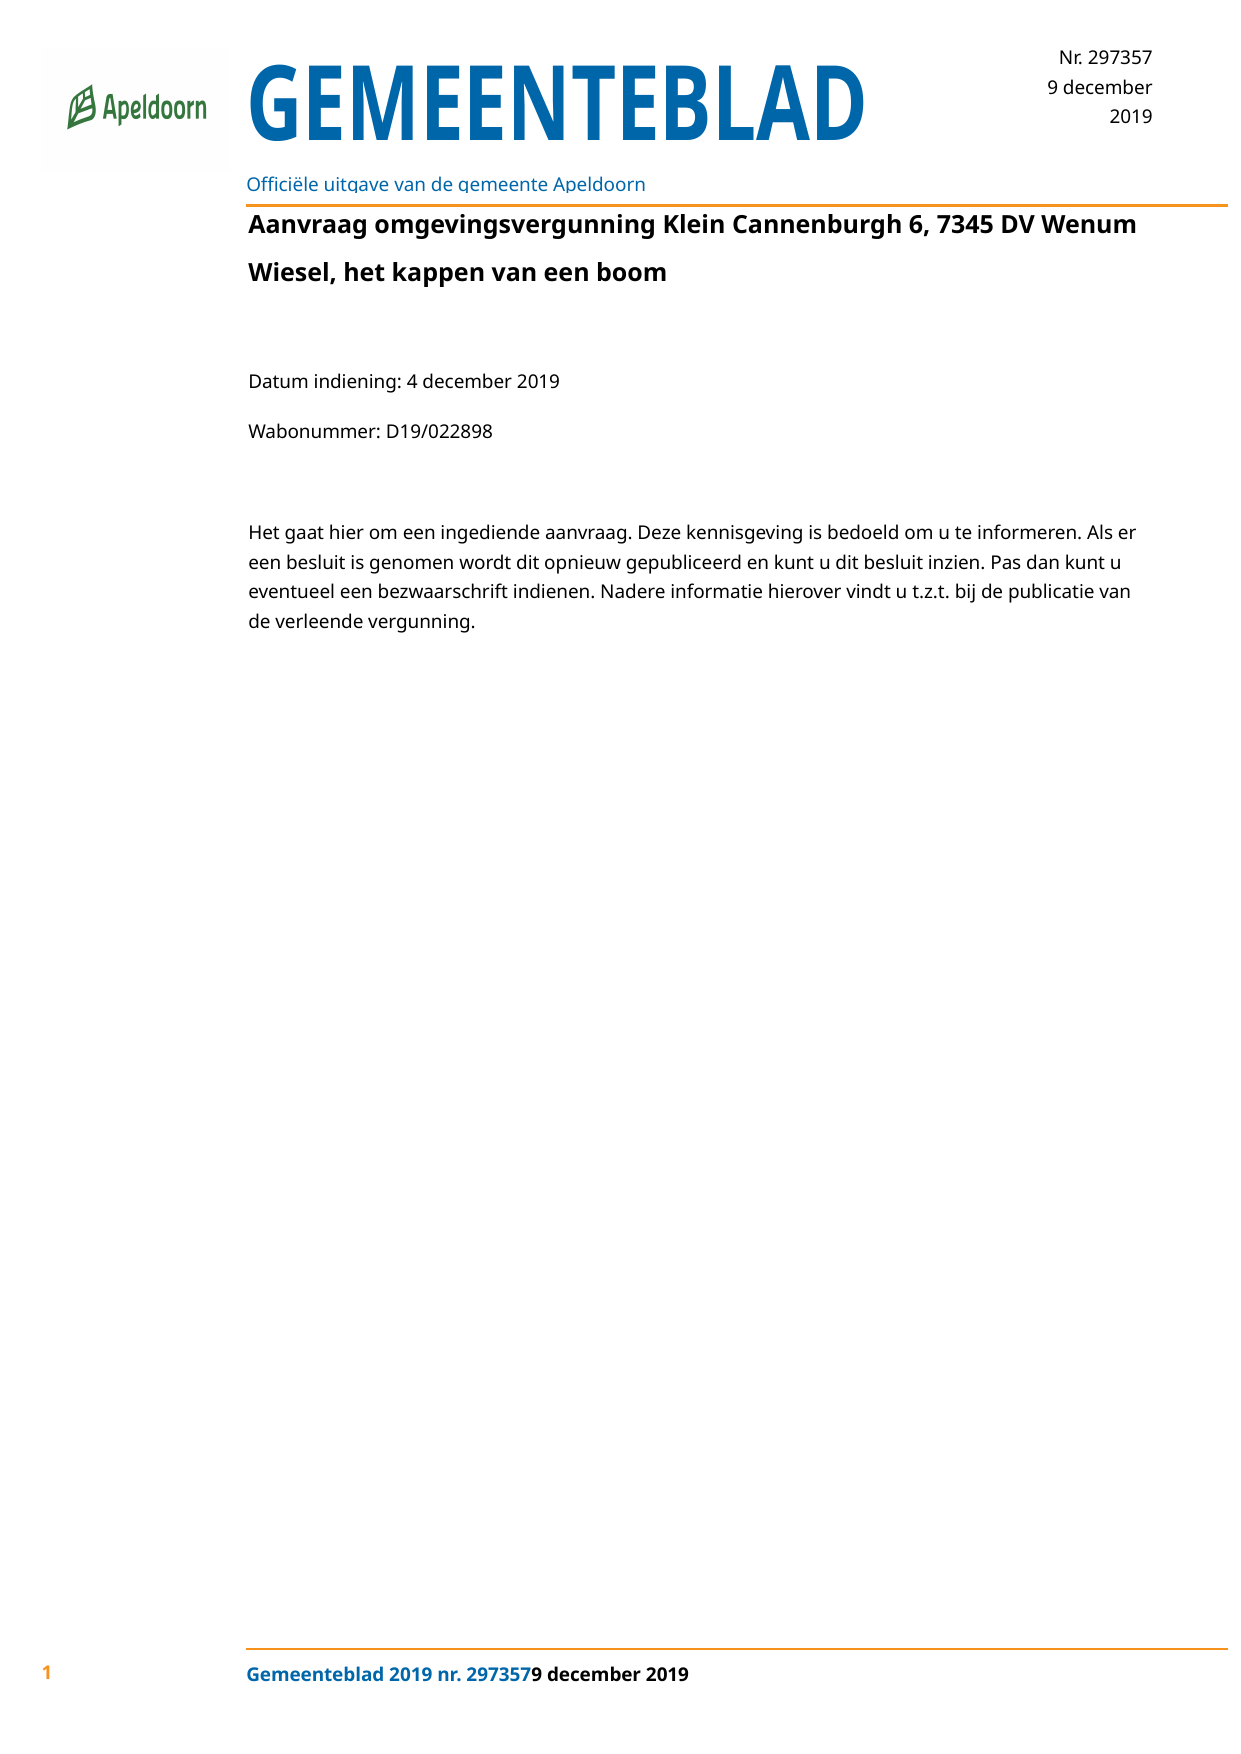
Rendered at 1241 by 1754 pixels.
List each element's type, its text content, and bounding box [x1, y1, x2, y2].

text Het gaat hier om een ingediende aanvraag. Deze kennisgeving is bedoeld om u te informeren. Als er een besluit is genomen wordt dit opnieuw gepubliceerd en kunt u dit besluit inzien. Pas dan kunt u eventueel een bezwaarschrift indienen. Nadere informatie hierover vindt u t.z.t. bij de publicatie van de verleende vergunning. [248, 519, 1152, 634]
text Aanvraag omgevingsvergunning Klein Cannenburgh 6, 7345 DV Wenum Wiesel, het kappen van een boom [248, 207, 1152, 288]
text Datum indiening: 4 december 2019 [248, 368, 1152, 394]
picture [41, 47, 231, 172]
text Wabonummer: D19/022898 [248, 419, 1152, 444]
